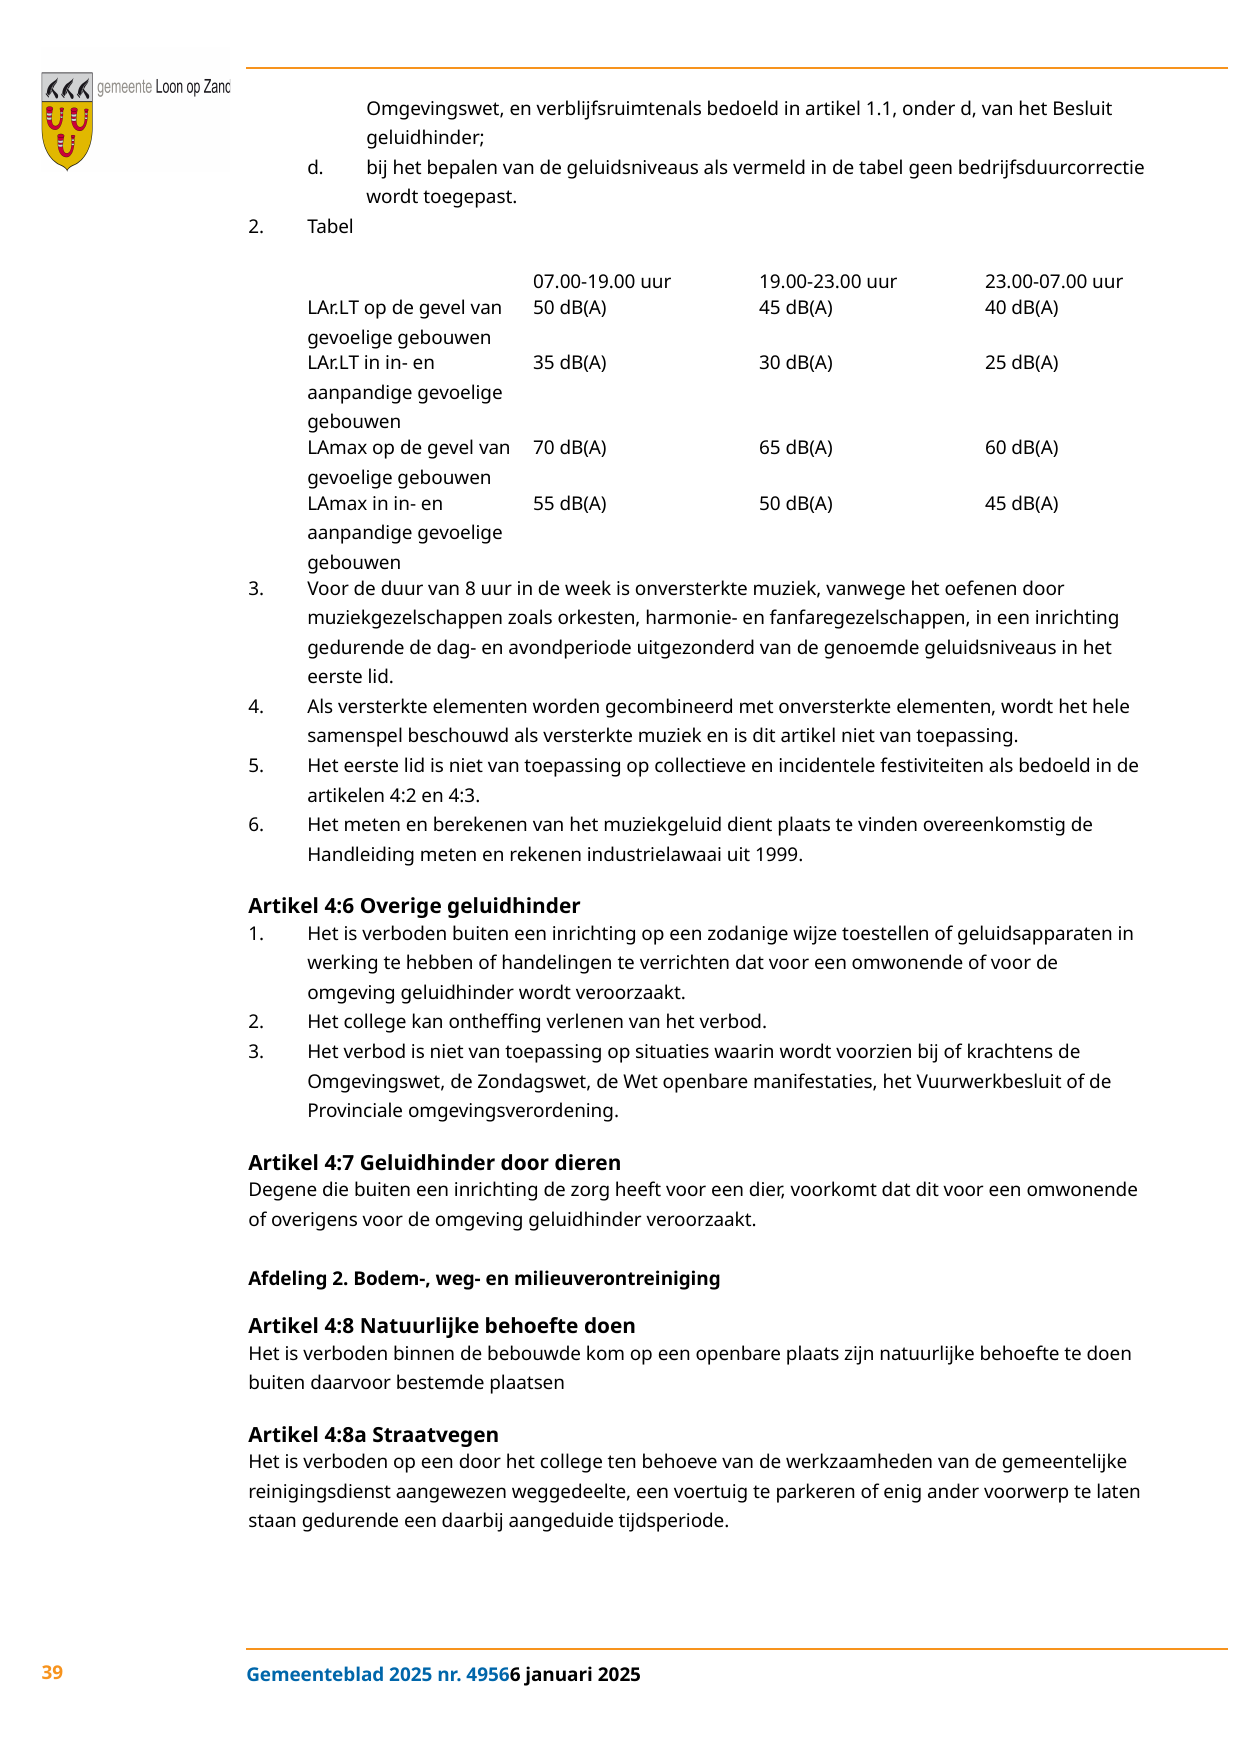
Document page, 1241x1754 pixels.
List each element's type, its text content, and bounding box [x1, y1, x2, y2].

table_cell 25 dB(A) [985, 350, 1211, 434]
table_cell 30 dB(A) [759, 350, 985, 434]
list Tabel [248, 213, 1152, 239]
table_cell LAmax op de gevel van gevoelige gebouwen [307, 435, 533, 490]
text Artikel 4:8 Natuurlijke behoefte doen [248, 1312, 1152, 1340]
table_cell 50 dB(A) [533, 294, 759, 349]
list Voor de duur van 8 uur in de week is onversterkte muziek, vanwege het oefenen door muziekgezelschappen zoals orkesten, harmonie- en fanfaregezelschappen, in een inrichting gedurende de dag- en avondperiode uitgezonderd van de genoemde geluidsniveaus in het eerste lid. [248, 575, 1152, 689]
table_cell [307, 269, 533, 294]
table_cell 55 dB(A) [533, 490, 759, 575]
table_cell 65 dB(A) [759, 435, 985, 490]
text Artikel 4:6 Overige geluidhinder [248, 891, 1152, 920]
list Het college kan ontheffing verlenen van het verbod. [248, 1009, 1152, 1034]
table_cell 60 dB(A) [985, 435, 1211, 490]
list Het eerste lid is niet van toepassing op collectieve en incidentele festiviteiten als bedoeld in de artikelen 4:2 en 4:3. [248, 752, 1152, 808]
table_cell 35 dB(A) [533, 350, 759, 434]
table_cell 40 dB(A) [985, 294, 1211, 349]
list Het meten en berekenen van het muziekgeluid dient plaats te vinden overeenkomstig de Handleiding meten en rekenen industrielawaai uit 1999. [248, 811, 1152, 867]
list bij het bepalen van de geluidsniveaus als vermeld in de tabel geen bedrijfsduurcorrectie wordt toegepast. [307, 154, 1152, 209]
table_cell 45 dB(A) [759, 294, 985, 349]
list Omgevingswet, en verblijfsruimtenals bedoeld in artikel 1.1, onder d, van het Besluit geluidhinder; [307, 95, 1152, 150]
text Het is verboden binnen de bebouwde kom op een openbare plaats zijn natuurlijke behoefte te doen buiten daarvoor bestemde plaatsen [248, 1340, 1152, 1395]
table_cell LAmax in in- en aanpandige gevoelige gebouwen [307, 490, 533, 575]
text Degene die buiten een inrichting de zorg heeft voor een dier, voorkomt dat dit voor een omwonende of overigens voor de omgeving geluidhinder veroorzaakt. [248, 1176, 1152, 1232]
table_cell 07.00-19.00 uur [533, 269, 759, 294]
table_header [307, 243, 1211, 268]
list Het is verboden buiten een inrichting op een zodanige wijze toestellen of geluidsapparaten in werking te hebben of handelingen te verrichten dat voor een omwonende of voor de omgeving geluidhinder wordt veroorzaakt. [248, 920, 1152, 1005]
list Het verbod is niet van toepassing op situaties waarin wordt voorzien bij of krachtens de Omgevingswet, de Zondagswet, de Wet openbare manifestaties, het Vuurwerkbesluit of de Provinciale omgevingsverordening. [248, 1038, 1152, 1123]
table_cell 23.00-07.00 uur [985, 269, 1211, 294]
table_cell 70 dB(A) [533, 435, 759, 490]
text Afdeling 2. Bodem-, weg- en milieuverontreiniging [248, 1265, 1152, 1291]
table_cell 19.00-23.00 uur [759, 269, 985, 294]
table_cell LAr.LT op de gevel van gevoelige gebouwen [307, 294, 533, 349]
table_cell LAr.LT in in- en aanpandige gevoelige gebouwen [307, 350, 533, 434]
text Artikel 4:8a Straatvegen [248, 1420, 1152, 1448]
table_cell 50 dB(A) [759, 490, 985, 575]
text Het is verboden op een door het college ten behoeve van de werkzaamheden van de gemeentelijke reinigingsdienst aangewezen weggedeelte, een voertuig te parkeren of enig ander voorwerp te laten staan gedurende een daarbij aangeduide tijdsperiode. [248, 1448, 1152, 1533]
list Als versterkte elementen worden gecombineerd met onversterkte elementen, wordt het hele samenspel beschouwd als versterkte muziek en is dit artikel niet van toepassing. [248, 693, 1152, 748]
picture [41, 47, 231, 172]
table_cell 45 dB(A) [985, 490, 1211, 575]
text Artikel 4:7 Geluidhinder door dieren [248, 1148, 1152, 1176]
